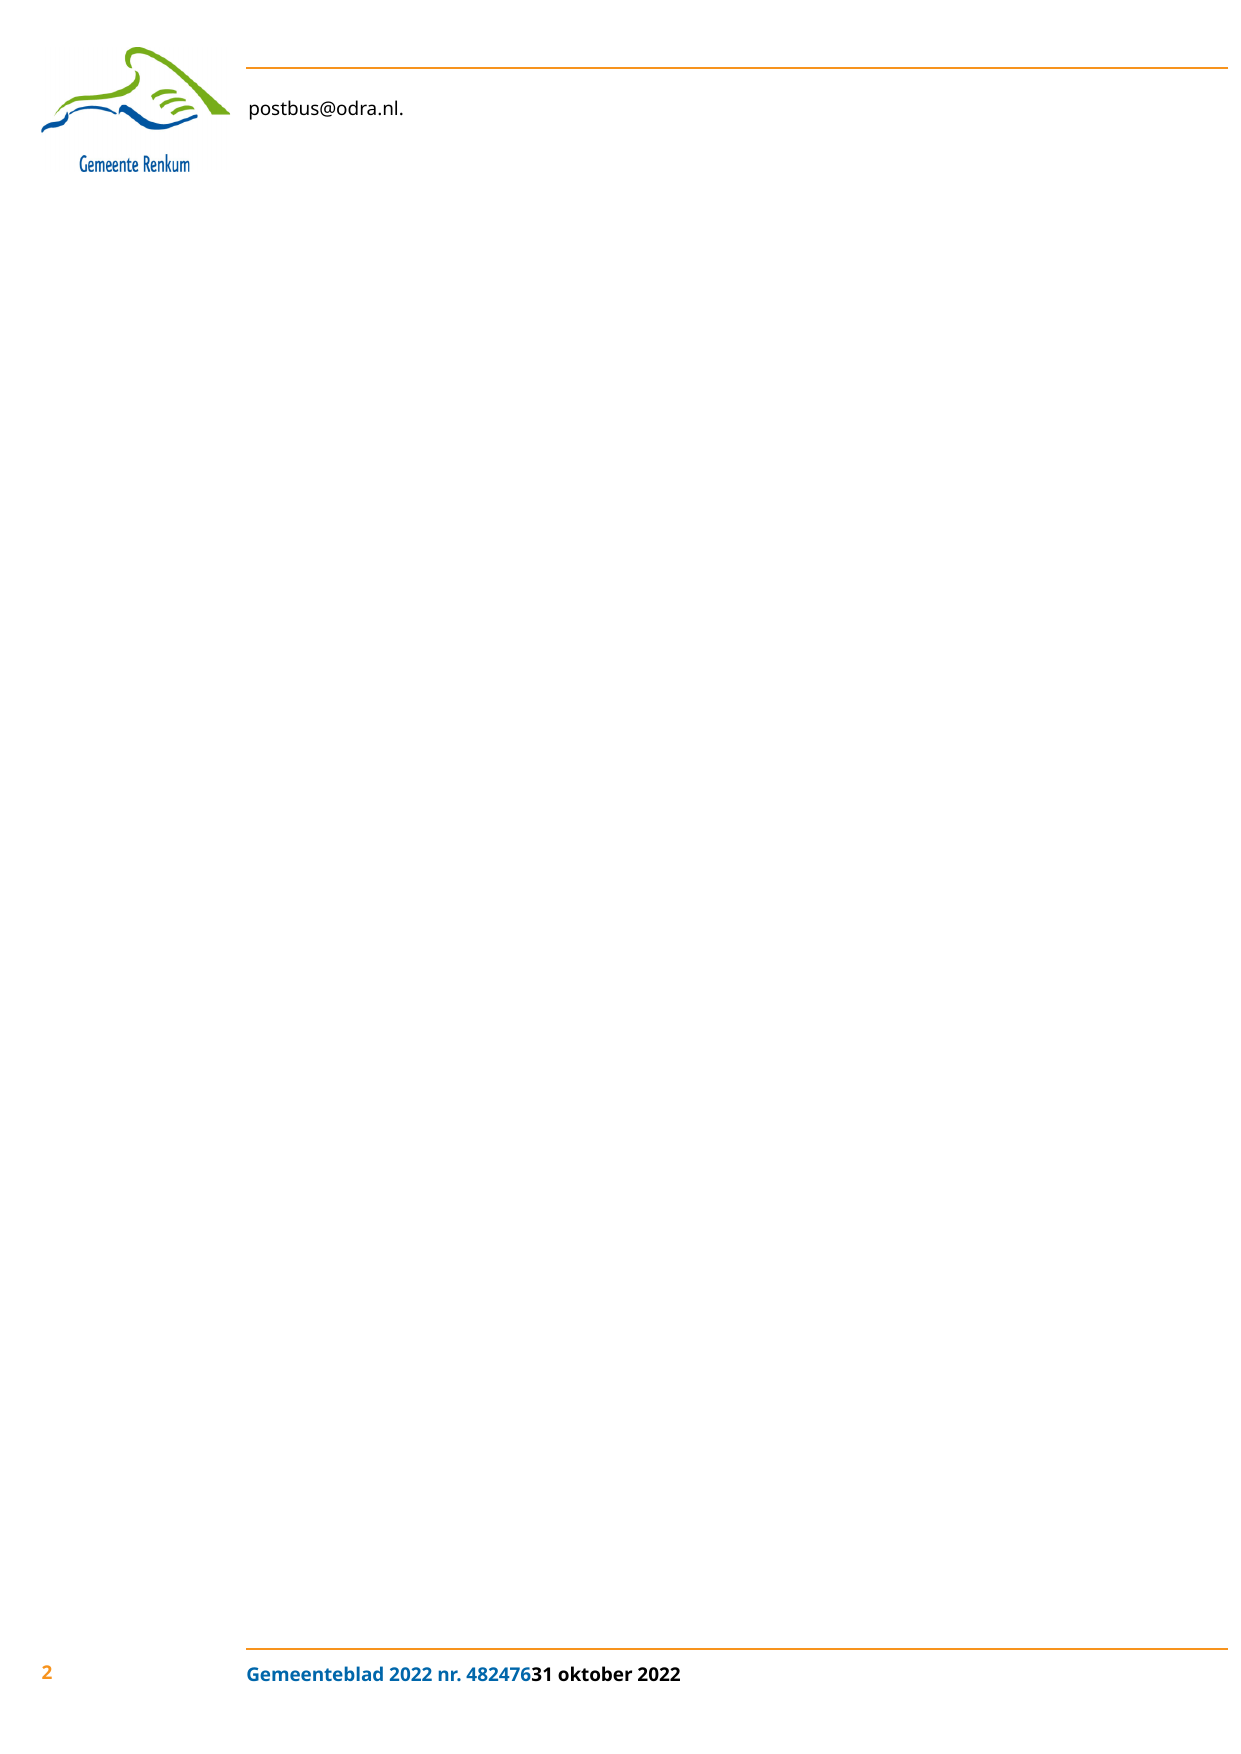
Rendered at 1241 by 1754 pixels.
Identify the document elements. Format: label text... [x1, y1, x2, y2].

picture [41, 47, 231, 172]
text postbus@odra.nl. [248, 95, 1152, 121]
